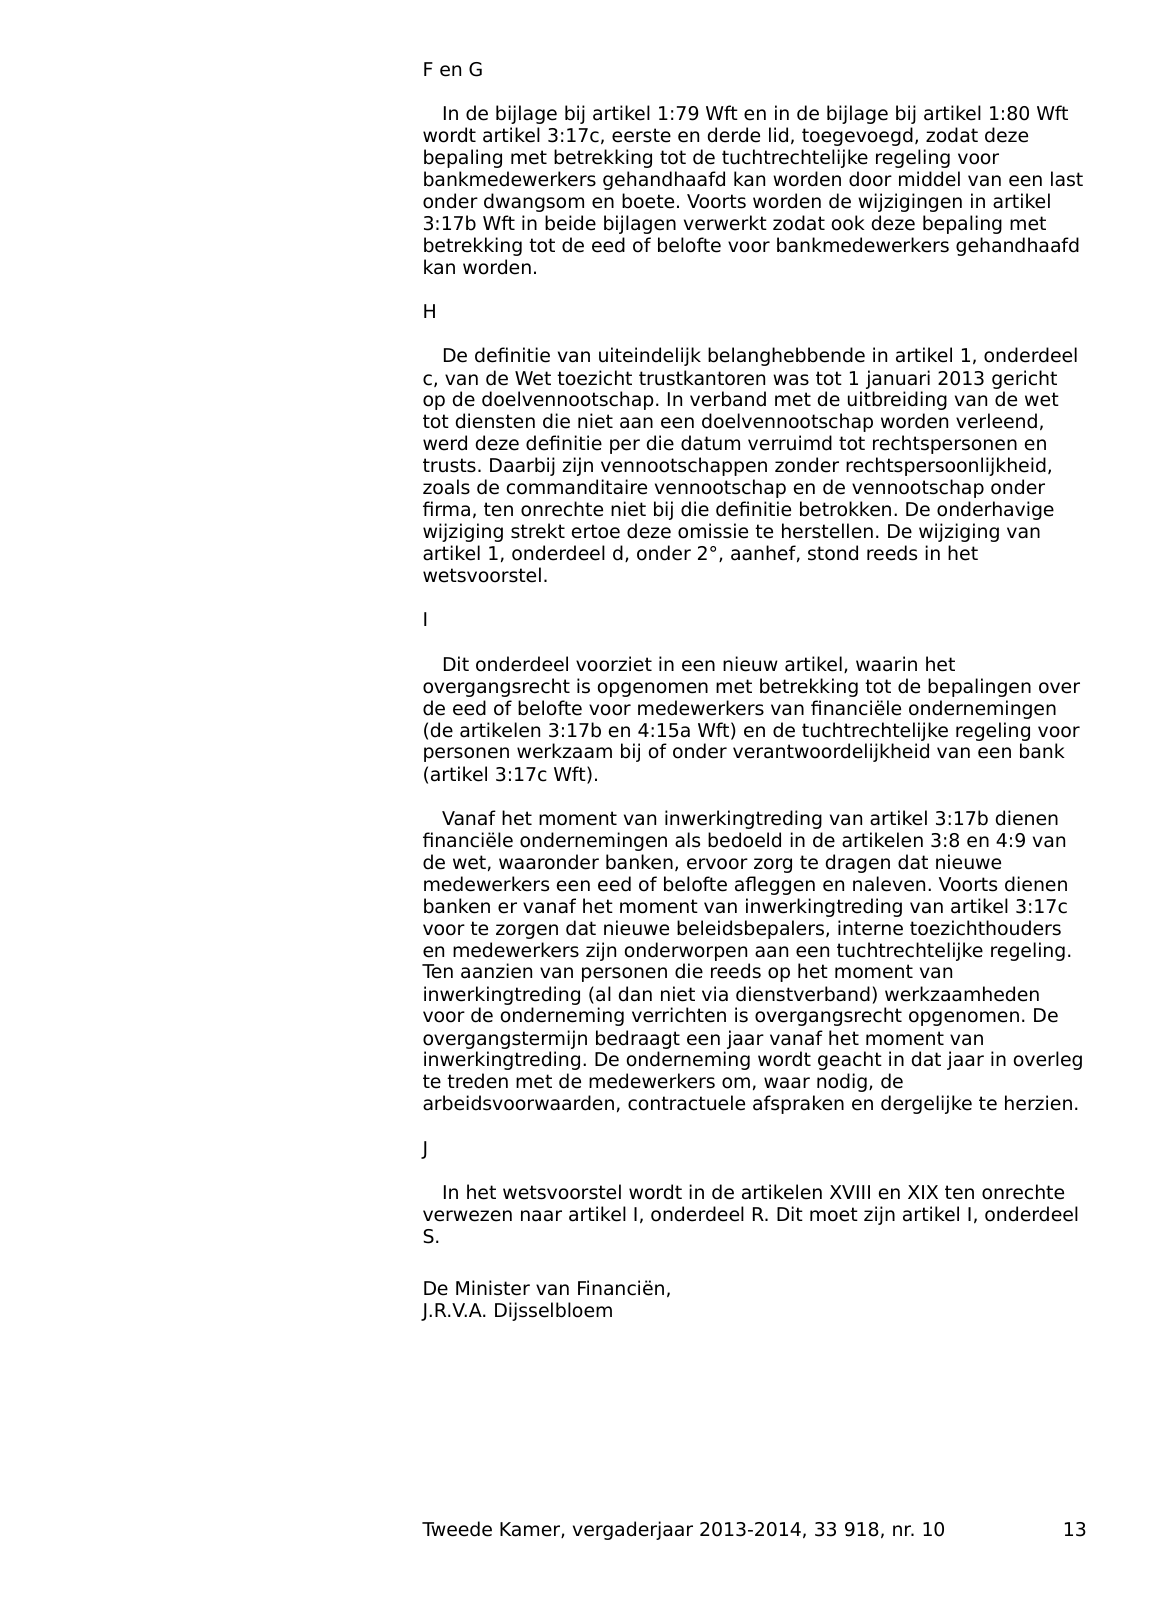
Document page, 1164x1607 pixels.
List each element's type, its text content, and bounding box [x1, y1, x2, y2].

subtitle H [422, 301, 1087, 323]
text Dit onderdeel voorziet in een nieuw artikel, waarin het overgangsrecht is opgenomen met betrekking tot de bepalingen over de eed of belofte voor medewerkers van financiële ondernemingen (de artikelen 3:17b en 4:15a Wft) en de tuchtrechtelijke regeling voor personen werkzaam bij of onder verantwoordelijkheid van een bank (artikel 3:17c Wft). [422, 653, 1087, 785]
text Vanaf het moment van inwerkingtreding van artikel 3:17b dienen financiële ondernemingen als bedoeld in de artikelen 3:8 en 4:9 van de wet, waaronder banken, ervoor zorg te dragen dat nieuwe medewerkers een eed of belofte afleggen en naleven. Voorts dienen banken er vanaf het moment van inwerkingtreding van artikel 3:17c voor te zorgen dat nieuwe beleidsbepalers, interne toezichthouders en medewerkers zijn onderworpen aan een tuchtrechtelijke regeling. Ten aanzien van personen die reeds op het moment van inwerkingtreding (al dan niet via dienstverband) werkzaamheden voor de onderneming verrichten is overgangsrecht opgenomen. De overgangstermijn bedraagt een jaar vanaf het moment van inwerkingtreding. De onderneming wordt geacht in dat jaar in overleg te treden met de medewerkers om, waar nodig, de arbeidsvoorwaarden, contractuele afspraken en dergelijke te herzien. [422, 808, 1087, 1115]
text In het wetsvoorstel wordt in de artikelen XVIII en XIX ten onrechte verwezen naar artikel I, onderdeel R. Dit moet zijn artikel I, onderdeel S. [422, 1182, 1087, 1248]
subtitle J [422, 1137, 1087, 1159]
text In de bijlage bij artikel 1:79 Wft en in de bijlage bij artikel 1:80 Wft wordt artikel 3:17c, eerste en derde lid, toegevoegd, zodat deze bepaling met betrekking tot de tuchtrechtelijke regeling voor bankmedewerkers gehandhaafd kan worden door middel van een last onder dwangsom en boete. Voorts worden de wijzigingen in artikel 3:17b Wft in beide bijlagen verwerkt zodat ook deze bepaling met betrekking tot de eed of belofte voor bankmedewerkers gehandhaafd kan worden. [422, 103, 1087, 279]
text De definitie van uiteindelijk belanghebbende in artikel 1, onderdeel c, van de Wet toezicht trustkantoren was tot 1 januari 2013 gericht op de doelvennootschap. In verband met de uitbreiding van de wet tot diensten die niet aan een doelvennootschap worden verleend, werd deze definitie per die datum verruimd tot rechtspersonen en trusts. Daarbij zijn vennootschappen zonder rechtspersoonlijkheid, zoals de commanditaire vennootschap en de vennootschap onder firma, ten onrechte niet bij die definitie betrokken. De onderhavige wijziging strekt ertoe deze omissie te herstellen. De wijziging van artikel 1, onderdeel d, onder 2°, aanhef, stond reeds in het wetsvoorstel. [422, 345, 1087, 587]
subtitle F en G [422, 59, 1087, 81]
subtitle I [422, 609, 1087, 631]
text De Minister van Financiën, J.R.V.A. Dijsselbloem [422, 1278, 1087, 1322]
